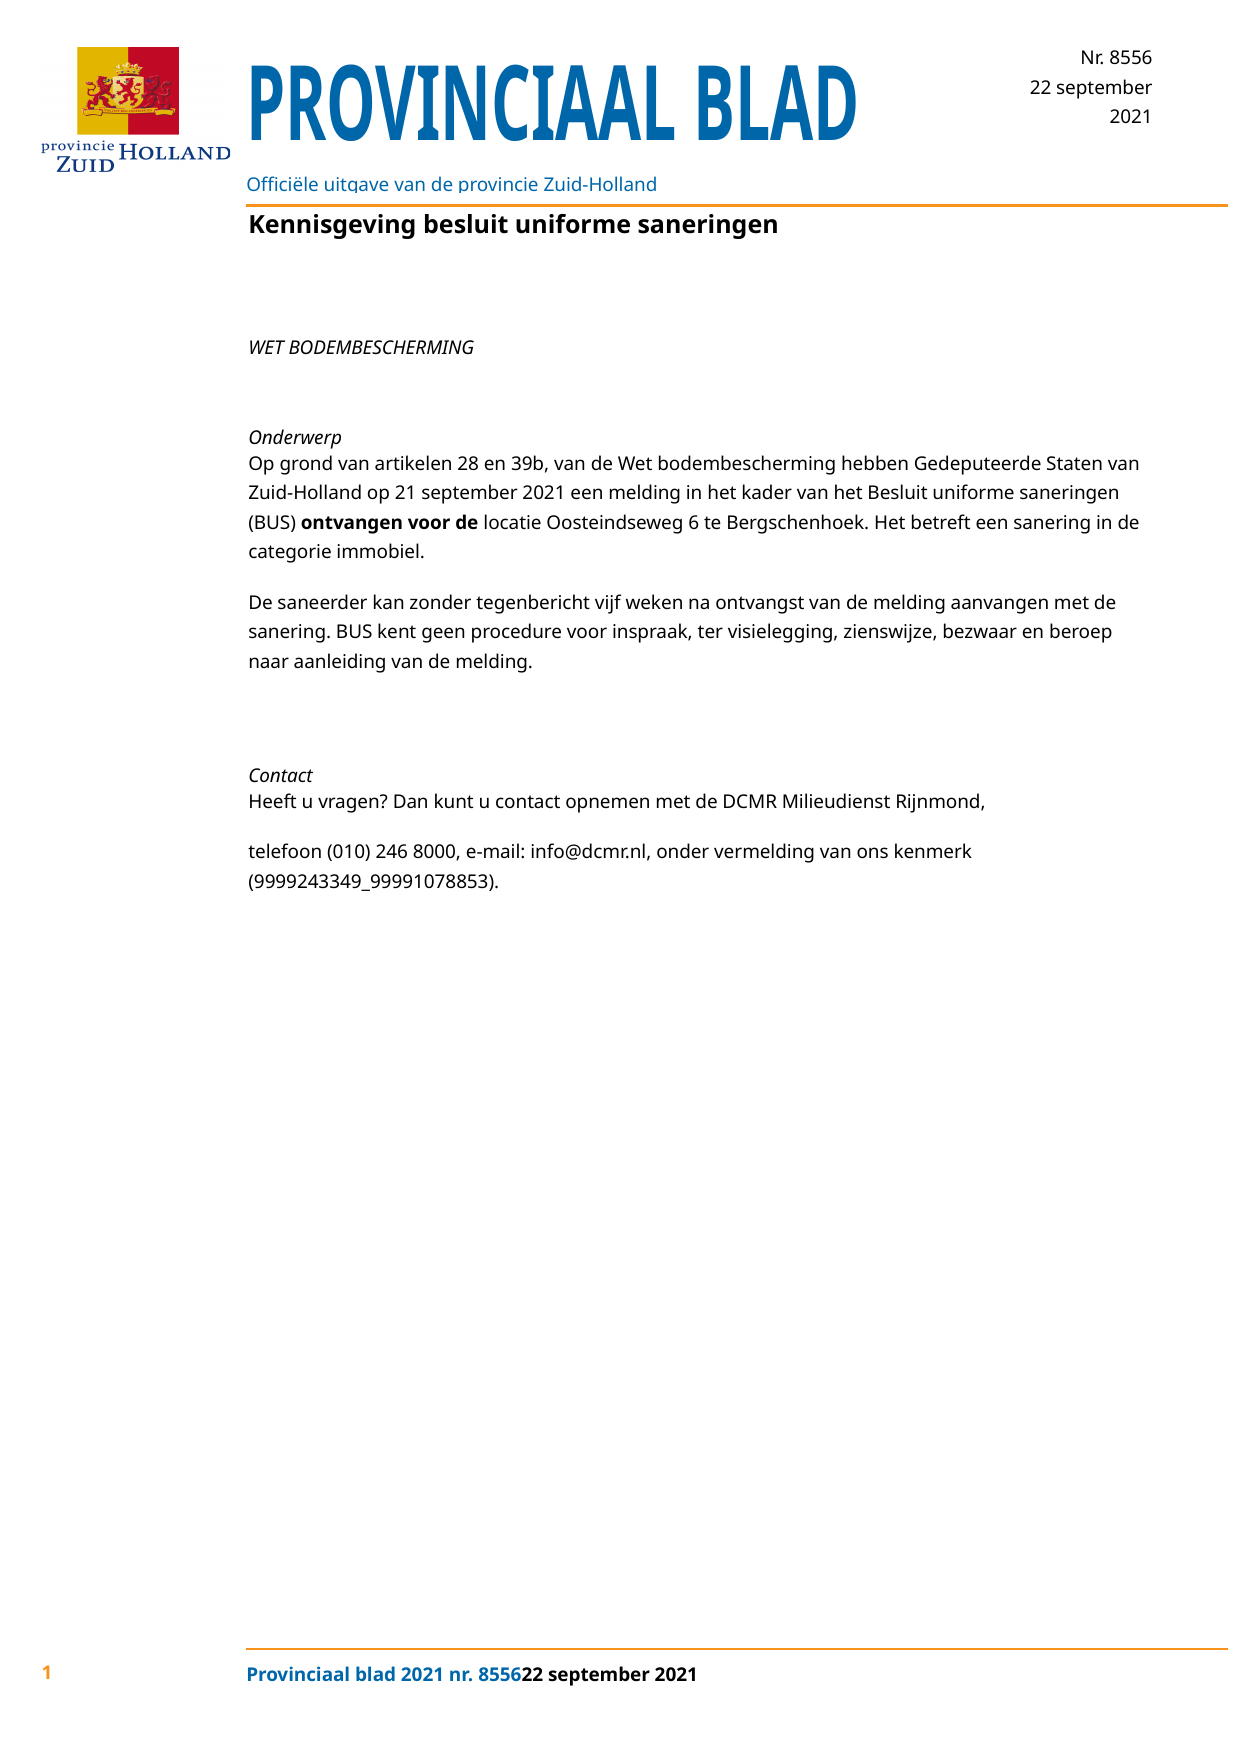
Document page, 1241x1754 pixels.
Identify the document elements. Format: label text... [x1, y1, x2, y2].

text telefoon (010) 246 8000, e-mail: info@dcmr.nl, onder vermelding van ons kenmerk (9999243349_99991078853). [248, 838, 1152, 894]
text Contact [248, 762, 1152, 788]
text Op grond van artikelen 28 en 39b, van de Wet bodembescherming hebben Gedeputeerde Staten van Zuid-Holland op 21 september 2021 een melding in het kader van het Besluit uniforme saneringen (BUS) ontvangen voor de locatie Oosteindseweg 6 te Bergschenhoek. Het betreft een sanering in de categorie immobiel. [248, 450, 1152, 564]
picture [41, 47, 231, 172]
text WET BODEMBESCHERMING [248, 334, 1152, 360]
text Onderwerp [248, 424, 1152, 450]
text Heeft u vragen? Dan kunt u contact opnemen met de DCMR Milieudienst Rijnmond, [248, 788, 1152, 814]
text Kennisgeving besluit uniforme saneringen [248, 207, 1152, 241]
text De saneerder kan zonder tegenbericht vijf weken na ontvangst van de melding aanvangen met de sanering. BUS kent geen procedure voor inspraak, ter visielegging, zienswijze, bezwaar en beroep naar aanleiding van de melding. [248, 589, 1152, 674]
